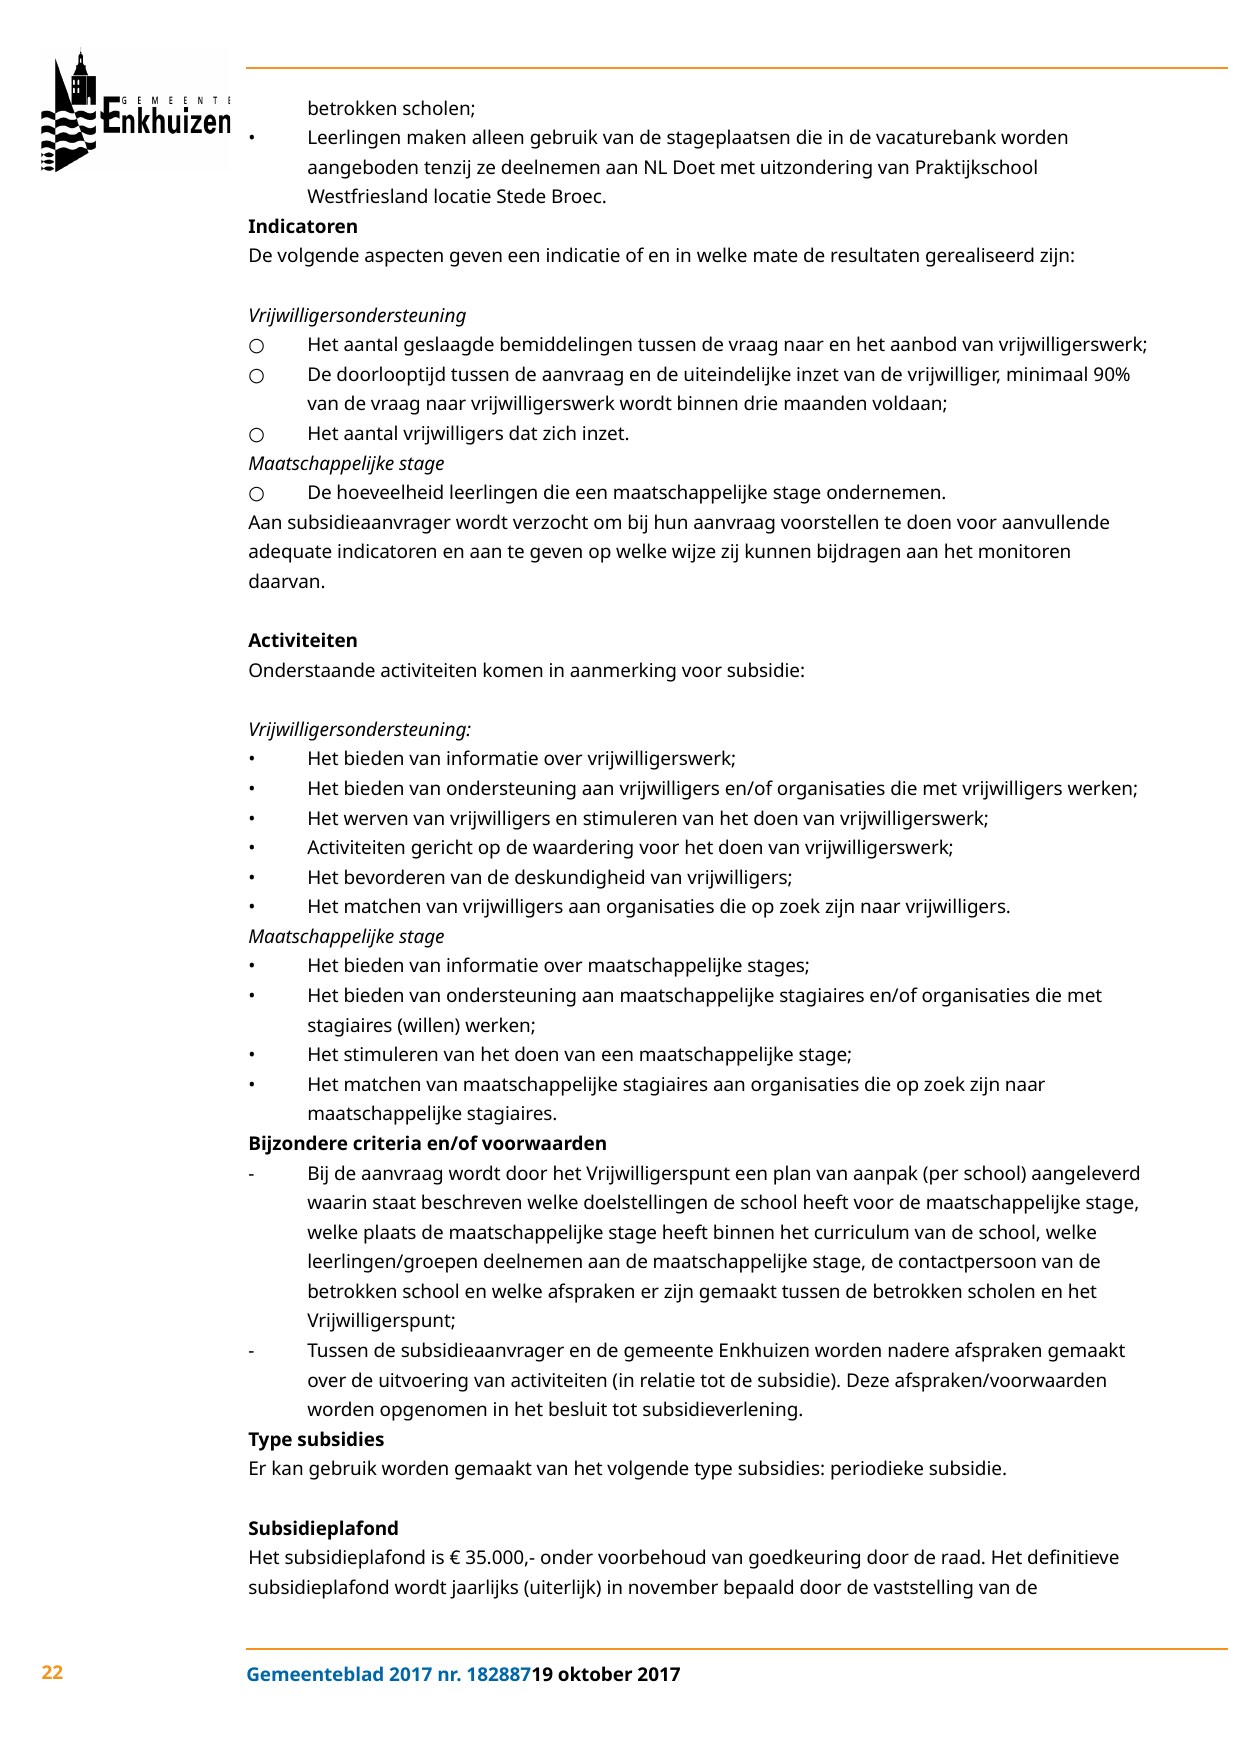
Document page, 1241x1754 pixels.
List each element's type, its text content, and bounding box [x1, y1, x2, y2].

picture [41, 47, 231, 172]
text Het subsidieplafond is € 35.000,- onder voorbehoud van goedkeuring door de raad. Het definitieve subsidieplafond wordt jaarlijks (uiterlijk) in november bepaald door de vaststelling van de [248, 1544, 1152, 1600]
list De doorlooptijd tussen de aanvraag en de uiteindelijke inzet van de vrijwilliger, minimaal 90% van de vraag naar vrijwilligerswerk wordt binnen drie maanden voldaan; [248, 361, 1152, 416]
list Het matchen van vrijwilligers aan organisaties die op zoek zijn naar vrijwilligers. [248, 893, 1152, 919]
text Type subsidies [248, 1426, 1152, 1452]
list Het werven van vrijwilligers en stimuleren van het doen van vrijwilligerswerk; [248, 805, 1152, 831]
list Het aantal geslaagde bemiddelingen tussen de vraag naar en het aanbod van vrijwilligerswerk; [248, 331, 1152, 357]
text Vrijwilligersondersteuning: [248, 716, 1152, 742]
list Het bevorderen van de deskundigheid van vrijwilligers; [248, 864, 1152, 890]
text Aan subsidieaanvrager wordt verzocht om bij hun aanvraag voorstellen te doen voor aanvullende adequate indicatoren en aan te geven op welke wijze zij kunnen bijdragen aan het monitoren daarvan. [248, 509, 1152, 594]
text Er kan gebruik worden gemaakt van het volgende type subsidies: periodieke subsidie. [248, 1456, 1152, 1481]
text Maatschappelijke stage [248, 450, 1152, 476]
text Vrijwilligersondersteuning [248, 302, 1152, 328]
list Leerlingen maken alleen gebruik van de stageplaatsen die in de vacaturebank worden aangeboden tenzij ze deelnemen aan NL Doet met uitzondering van Praktijkschool Westfriesland locatie Stede Broec. [248, 124, 1152, 209]
text Indicatoren [248, 213, 1152, 239]
list Tussen de subsidieaanvrager en de gemeente Enkhuizen worden nadere afspraken gemaakt over de uitvoering van activiteiten (in relatie tot de subsidie). Deze afspraken/voorwaarden worden opgenomen in het besluit tot subsidieverlening. [248, 1337, 1152, 1422]
list Het stimuleren van het doen van een maatschappelijke stage; [248, 1041, 1152, 1067]
text Onderstaande activiteiten komen in aanmerking voor subsidie: [248, 657, 1152, 683]
list Het aantal vrijwilligers dat zich inzet. [248, 420, 1152, 446]
text Subsidieplafond [248, 1515, 1152, 1541]
text De volgende aspecten geven een indicatie of en in welke mate de resultaten gerealiseerd zijn: [248, 243, 1152, 268]
list Het bieden van ondersteuning aan maatschappelijke stagiaires en/of organisaties die met stagiaires (willen) werken; [248, 982, 1152, 1038]
list betrokken scholen; [248, 95, 1152, 121]
text Activiteiten [248, 627, 1152, 653]
text Bijzondere criteria en/of voorwaarden [248, 1130, 1152, 1156]
list Het bieden van informatie over maatschappelijke stages; [248, 953, 1152, 978]
list Het bieden van ondersteuning aan vrijwilligers en/of organisaties die met vrijwilligers werken; [248, 775, 1152, 801]
list De hoeveelheid leerlingen die een maatschappelijke stage ondernemen. [248, 479, 1152, 505]
list Activiteiten gericht op de waardering voor het doen van vrijwilligerswerk; [248, 834, 1152, 860]
text Maatschappelijke stage [248, 923, 1152, 949]
list Bij de aanvraag wordt door het Vrijwilligerspunt een plan van aanpak (per school) aangeleverd waarin staat beschreven welke doelstellingen de school heeft voor de maatschappelijke stage, welke plaats de maatschappelijke stage heeft binnen het curriculum van de school, welke leerlingen/groepen deelnemen aan de maatschappelijke stage, de contactpersoon van de betrokken school en welke afspraken er zijn gemaakt tussen de betrokken scholen en het Vrijwilligerspunt; [248, 1160, 1152, 1333]
list Het matchen van maatschappelijke stagiaires aan organisaties die op zoek zijn naar maatschappelijke stagiaires. [248, 1071, 1152, 1126]
list Het bieden van informatie over vrijwilligerswerk; [248, 746, 1152, 771]
